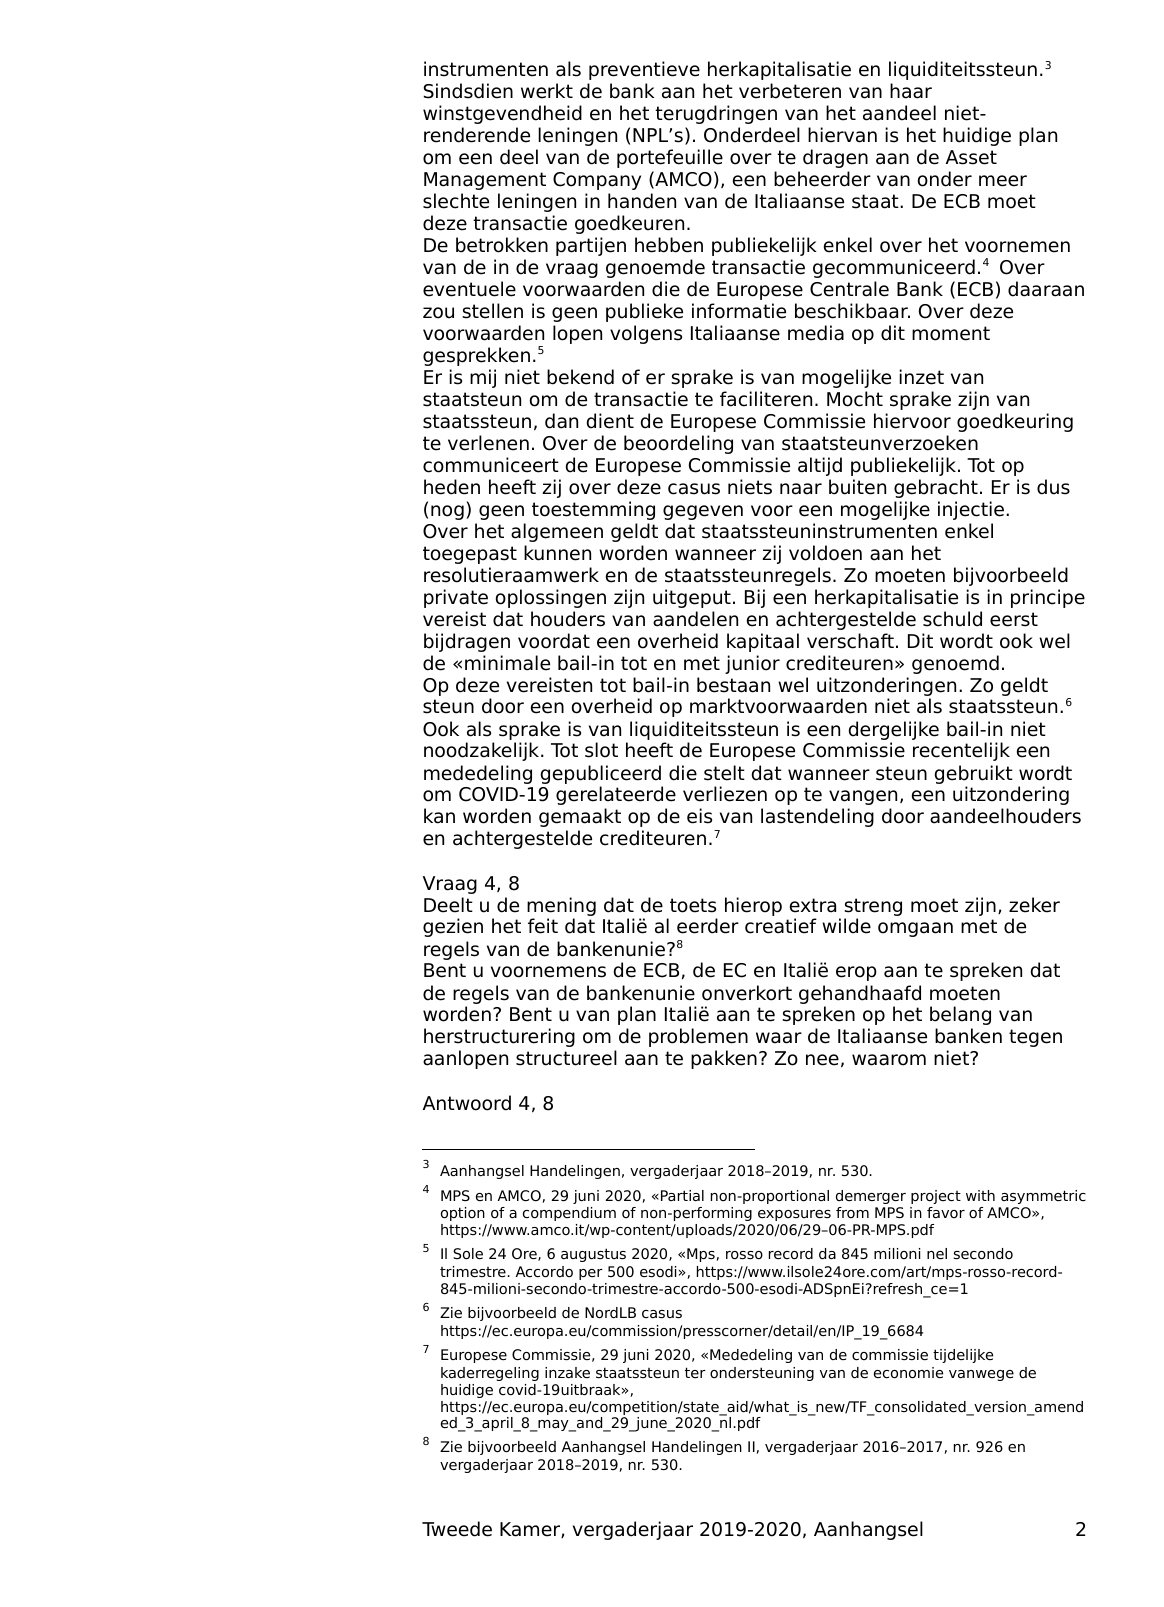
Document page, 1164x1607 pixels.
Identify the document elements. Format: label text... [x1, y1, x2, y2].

text Europese Commissie, 29 juni 2020, «Mededeling van de commissie tijdelijke kaderregeling inzake staatssteun ter ondersteuning van de economie vanwege de huidige covid-19uitbraak», https://ec.europa.eu/competition/state_aid/what_is_new/TF_consolidated_version_amended_3_april_8_may_and_29_june_2020_nl.pdf [422, 1343, 1087, 1432]
text Over het algemeen geldt dat staatssteuninstrumenten enkel toegepast kunnen worden wanneer zij voldoen aan het resolutieraamwerk en de staatssteunregels. Zo moeten bijvoorbeeld private oplossingen zijn uitgeput. Bij een herkapitalisatie is in principe vereist dat houders van aandelen en achtergestelde schuld eerst bijdragen voordat een overheid kapitaal verschaft. Dit wordt ook wel de «minimale bail-in tot en met junior crediteuren» genoemd. [422, 521, 1087, 674]
text Zie bijvoorbeeld de NordLB casus https://ec.europa.eu/commission/presscorner/detail/en/IP_19_6684 [422, 1301, 1087, 1340]
text MPS en AMCO, 29 juni 2020, «Partial non-proportional demerger project with asymmetric option of a compendium of non-performing exposures from MPS in favor of AMCO», https://www.amco.it/wp-content/uploads/2020/06/29–06-PR-MPS.pdf [422, 1183, 1087, 1239]
text Bent u voornemens de ECB, de EC en Italië erop aan te spreken dat de regels van de bankenunie onverkort gehandhaafd moeten worden? Bent u van plan Italië aan te spreken op het belang van herstructurering om de problemen waar de Italiaanse banken tegen aanlopen structureel aan te pakken? Zo nee, waarom niet? [422, 960, 1087, 1070]
text Il Sole 24 Ore, 6 augustus 2020, «Mps, rosso record da 845 milioni nel secondo trimestre. Accordo per 500 esodi», https://www.ilsole24ore.com/art/mps-rosso-record-845-milioni-secondo-trimestre-accordo-500-esodi-ADSpnEi?refresh_ce=1 [422, 1242, 1087, 1298]
text Aanhangsel Handelingen, vergaderjaar 2018–2019, nr. 530. [422, 1158, 1087, 1181]
text Antwoord 4, 8 [422, 1092, 1087, 1114]
text Deelt u de mening dat de toets hierop extra streng moet zijn, zeker gezien het feit dat Italië al eerder creatief wilde omgaan met de regels van de bankenunie? [422, 894, 1087, 960]
text Vraag 4, 8 [422, 872, 1087, 894]
text instrumenten als preventieve herkapitalisatie en liquiditeitssteun. Sindsdien werkt de bank aan het verbeteren van haar winstgevendheid en het terugdringen van het aandeel niet-renderende leningen (NPL’s). Onderdeel hiervan is het huidige plan om een deel van de portefeuille over te dragen aan de Asset Management Company (AMCO), een beheerder van onder meer slechte leningen in handen van de Italiaanse staat. De ECB moet deze transactie goedkeuren. [422, 59, 1087, 235]
text Er is mij niet bekend of er sprake is van mogelijke inzet van staatsteun om de transactie te faciliteren. Mocht sprake zijn van staatssteun, dan dient de Europese Commissie hiervoor goedkeuring te verlenen. Over de beoordeling van staatsteunverzoeken communiceert de Europese Commissie altijd publiekelijk. Tot op heden heeft zij over deze casus niets naar buiten gebracht. Er is dus (nog) geen toestemming gegeven voor een mogelijke injectie. [422, 367, 1087, 521]
text De betrokken partijen hebben publiekelijk enkel over het voornemen van de in de vraag genoemde transactie gecommuniceerd. Over eventuele voorwaarden die de Europese Centrale Bank (ECB) daaraan zou stellen is geen publieke informatie beschikbaar. Over deze voorwaarden lopen volgens Italiaanse media op dit moment gesprekken. [422, 235, 1087, 367]
text Op deze vereisten tot bail-in bestaan wel uitzonderingen. Zo geldt steun door een overheid op marktvoorwaarden niet als staatssteun. Ook als sprake is van liquiditeitssteun is een dergelijke bail-in niet noodzakelijk. Tot slot heeft de Europese Commissie recentelijk een mededeling gepubliceerd die stelt dat wanneer steun gebruikt wordt om COVID-19 gerelateerde verliezen op te vangen, een uitzondering kan worden gemaakt op de eis van lastendeling door aandeelhouders en achtergestelde crediteuren. [422, 674, 1087, 850]
text Zie bijvoorbeeld Aanhangsel Handelingen II, vergaderjaar 2016–2017, nr. 926 en vergaderjaar 2018–2019, nr. 530. [422, 1435, 1087, 1474]
